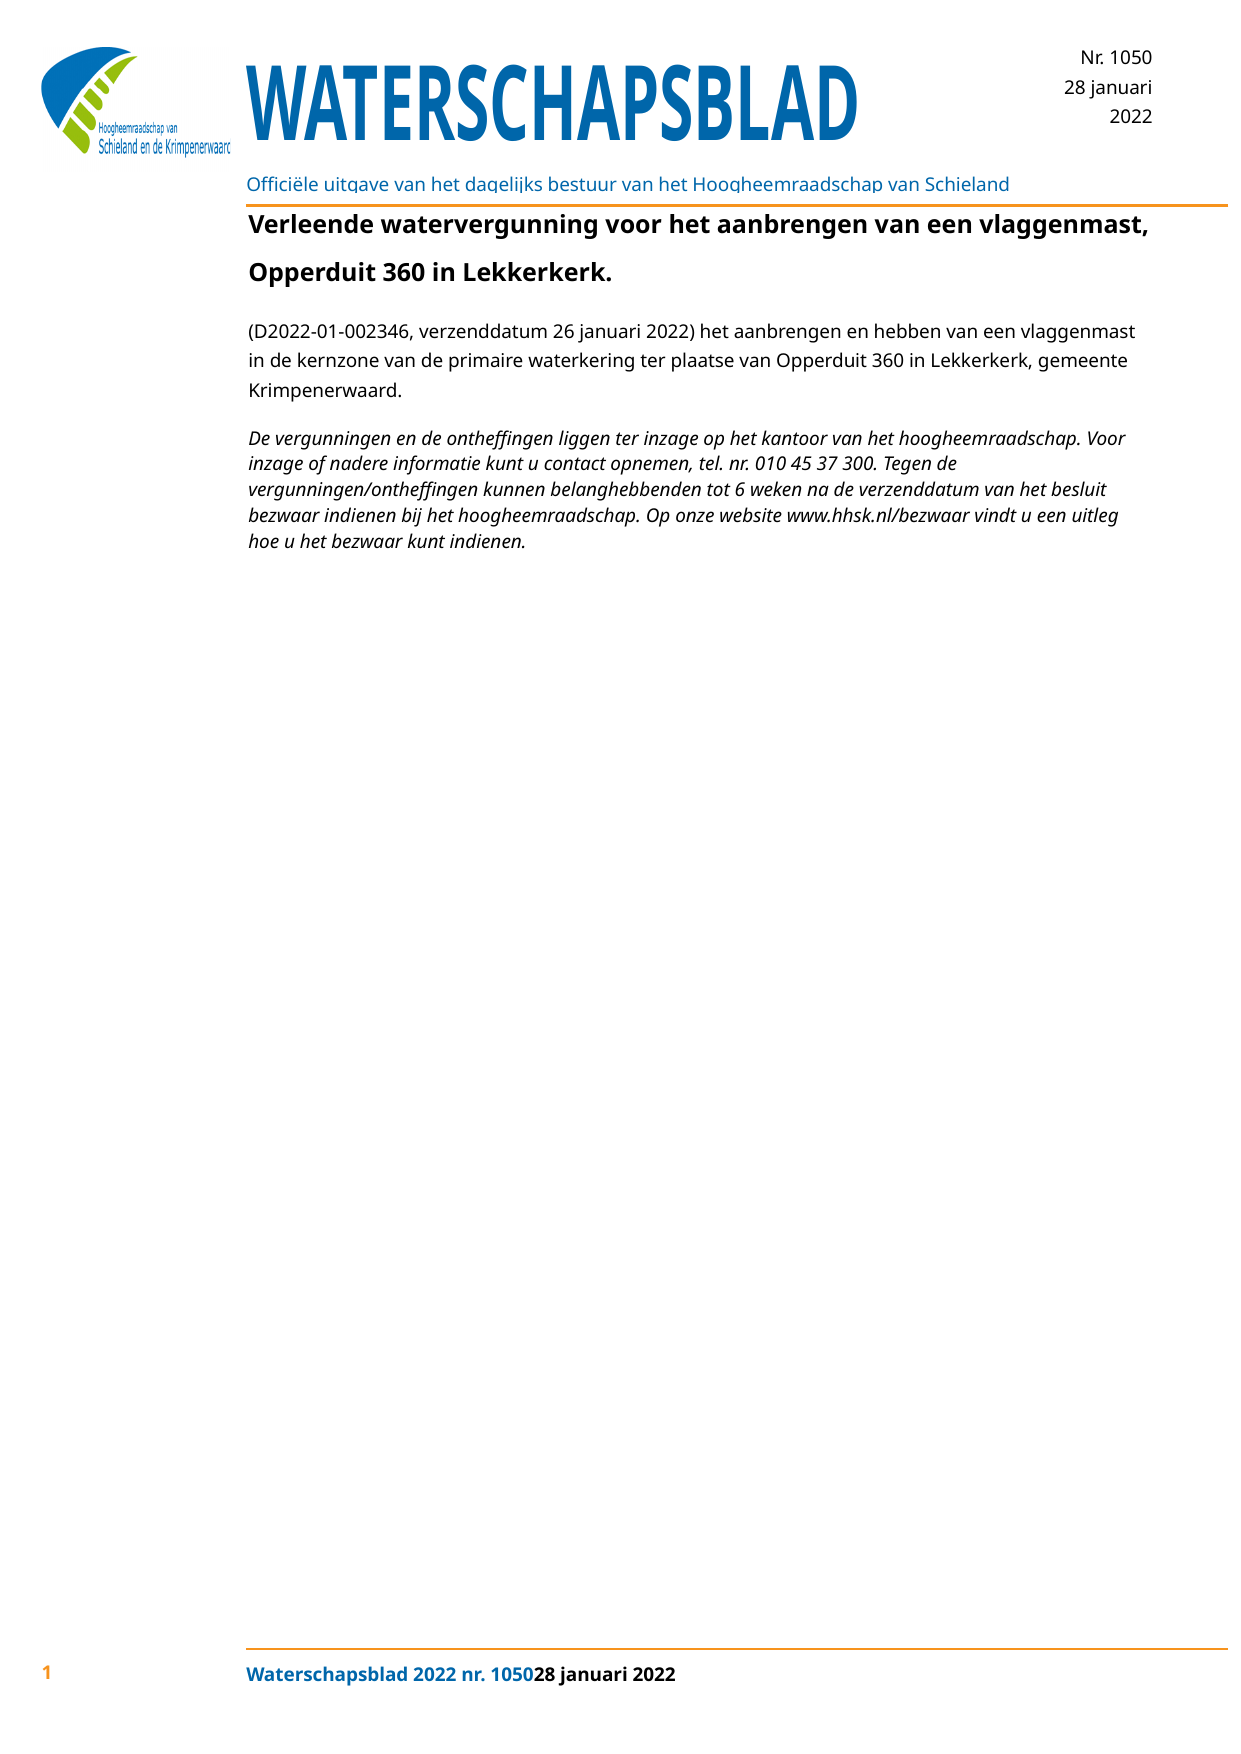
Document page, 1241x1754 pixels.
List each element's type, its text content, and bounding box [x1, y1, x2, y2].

text Verleende watervergunning voor het aanbrengen van een vlaggenmast, Opperduit 360 in Lekkerkerk. [248, 207, 1152, 288]
text De vergunningen en de ontheffingen liggen ter inzage op het kantoor van het hoogheemraadschap. Voor inzage of nadere informatie kunt u contact opnemen, tel. nr. 010 45 37 300. Tegen de vergunningen/ontheffingen kunnen belanghebbenden tot 6 weken na de verzenddatum van het besluit bezwaar indienen bij het hoogheemraadschap. Op onze website www.hhsk.nl/bezwaar vindt u een uitleg hoe u het bezwaar kunt indienen. [248, 425, 1152, 553]
text (D2022-01-002346, verzenddatum 26 januari 2022) het aanbrengen en hebben van een vlaggenmast in de kernzone van de primaire waterkering ter plaatse van Opperduit 360 in Lekkerkerk, gemeente Krimpenerwaard. [248, 318, 1152, 403]
picture [41, 47, 231, 172]
